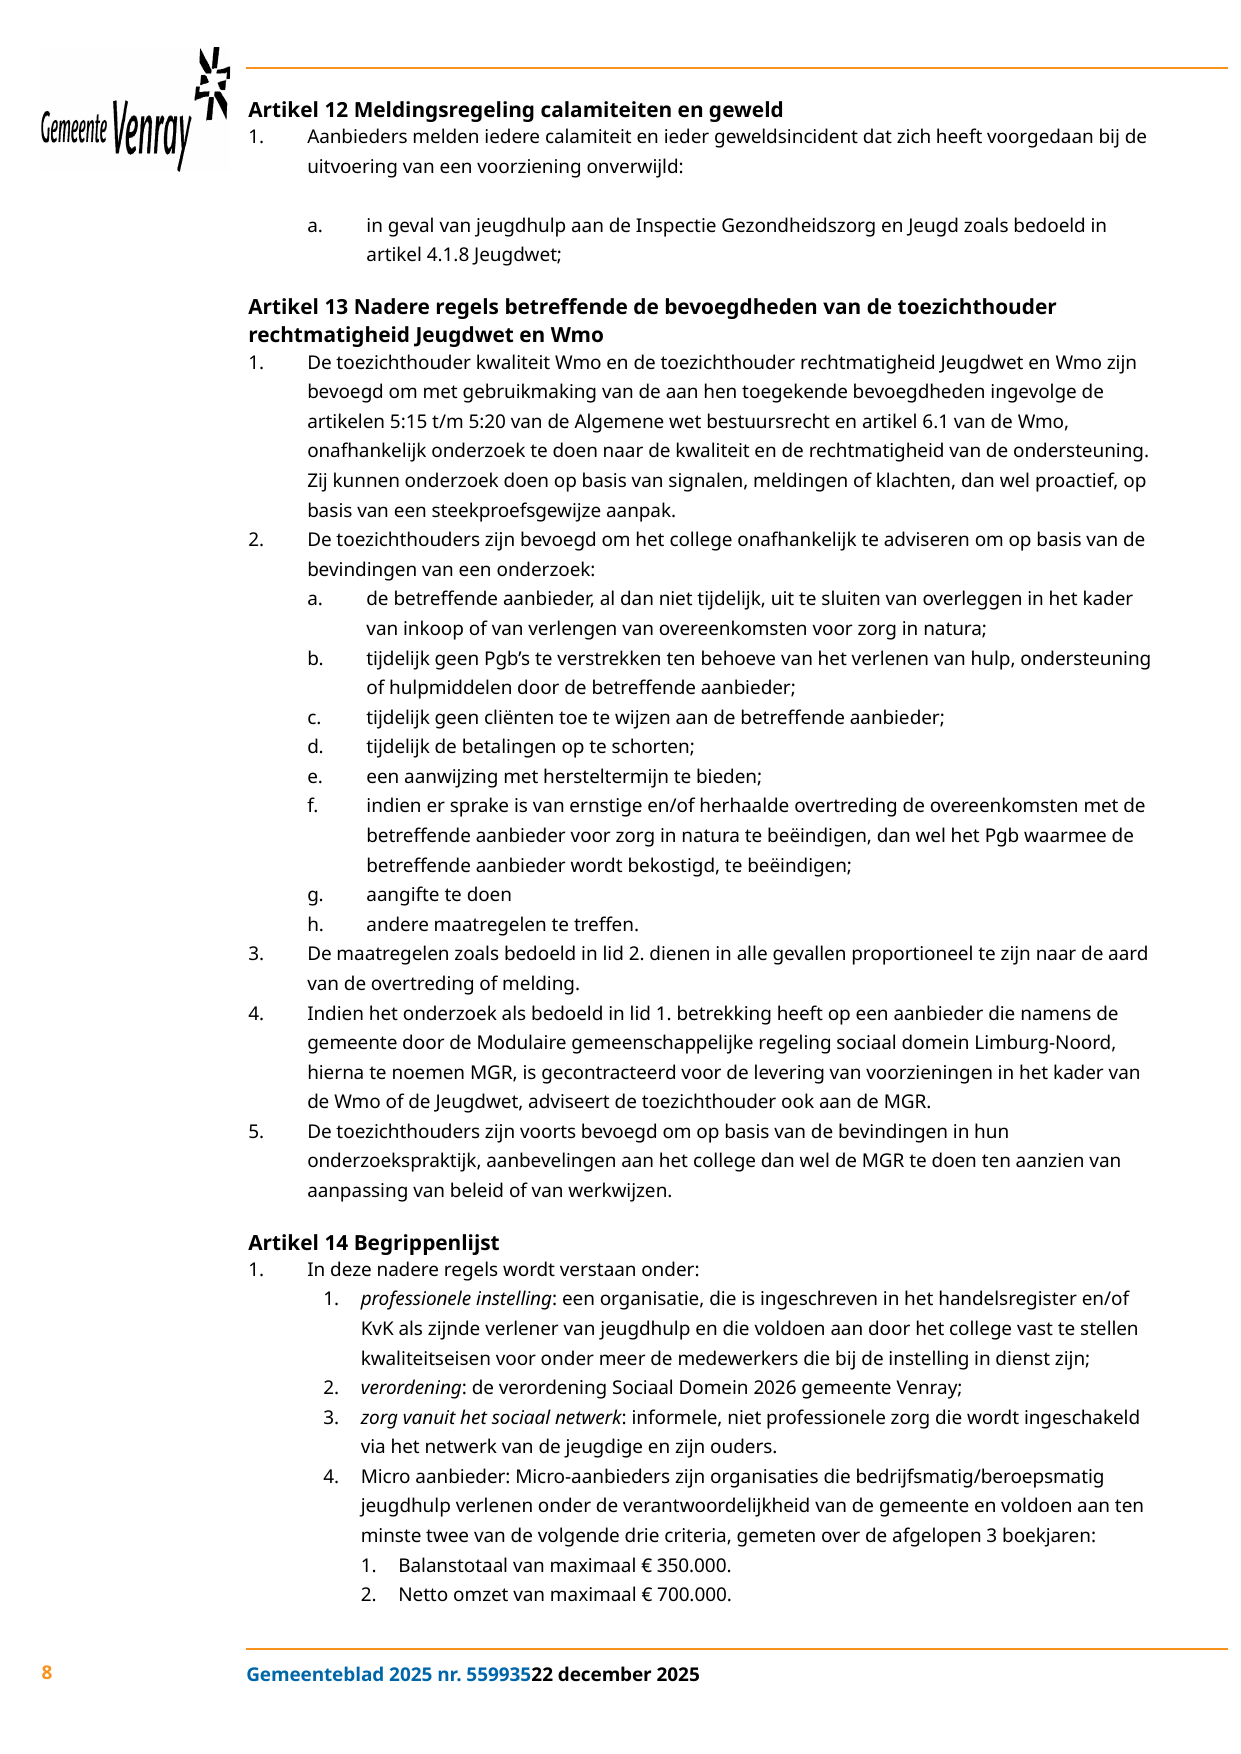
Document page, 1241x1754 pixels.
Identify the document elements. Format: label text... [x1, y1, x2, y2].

list Micro aanbieder: Micro-aanbieders zijn organisaties die bedrijfsmatig/beroepsmatig [323, 1463, 1152, 1489]
list in geval van jeugdhulp aan de Inspectie Gezondheidszorg en Jeugd zoals bedoeld in artikel 4.1.8 Jeugdwet; [307, 212, 1152, 267]
list Aanbieders melden iedere calamiteit en ieder geweldsincident dat zich heeft voorgedaan bij de uitvoering van een voorziening onverwijld: [248, 123, 1152, 178]
text Artikel 14 Begrippenlijst [248, 1228, 1152, 1256]
list De toezichthouders zijn voorts bevoegd om op basis van de bevindingen in hun onderzoekspraktijk, aanbevelingen aan het college dan wel de MGR te doen ten aanzien van aanpassing van beleid of van werkwijzen. [248, 1118, 1152, 1203]
list professionele instelling: een organisatie, die is ingeschreven in het handelsregister en/of KvK als zijnde verlener van jeugdhulp en die voldoen aan door het college vast te stellen kwaliteitseisen voor onder meer de medewerkers die bij de instelling in dienst zijn; [323, 1286, 1152, 1371]
list andere maatregelen te treffen. [307, 911, 1152, 937]
picture [41, 47, 231, 172]
list een aanwijzing met hersteltermijn te bieden; [307, 763, 1152, 789]
list verordening: de verordening Sociaal Domein 2026 gemeente Venray; [323, 1374, 1152, 1400]
list indien er sprake is van ernstige en/of herhaalde overtreding de overeenkomsten met de betreffende aanbieder voor zorg in natura te beëindigen, dan wel het Pgb waarmee de betreffende aanbieder wordt bekostigd, te beëindigen; [307, 793, 1152, 877]
list De maatregelen zoals bedoeld in lid 2. dienen in alle gevallen proportioneel te zijn naar de aard van de overtreding of melding. [248, 941, 1152, 996]
text Artikel 12 Meldingsregeling calamiteiten en geweld [248, 95, 1152, 123]
list tijdelijk geen cliënten toe te wijzen aan de betreffende aanbieder; [307, 704, 1152, 729]
list In deze nadere regels wordt verstaan onder: [248, 1256, 1152, 1282]
list Netto omzet van maximaal € 700.000. [361, 1581, 1152, 1607]
list De toezichthouder kwaliteit Wmo en de toezichthouder rechtmatigheid Jeugdwet en Wmo zijn bevoegd om met gebruikmaking van de aan hen toegekende bevoegdheden ingevolge de artikelen 5:15 t/m 5:20 van de Algemene wet bestuursrecht en artikel 6.1 van de Wmo, onafhankelijk onderzoek te doen naar de kwaliteit en de rechtmatigheid van de ondersteuning. Zij kunnen onderzoek doen op basis van signalen, meldingen of klachten, dan wel proactief, op basis van een steekproefsgewijze aanpak. [248, 349, 1152, 522]
list jeugdhulp verlenen onder de verantwoordelijkheid van de gemeente en voldoen aan ten minste twee van de volgende drie criteria, gemeten over de afgelopen 3 boekjaren: [323, 1493, 1152, 1548]
list Indien het onderzoek als bedoeld in lid 1. betrekking heeft op een aanbieder die namens de gemeente door de Modulaire gemeenschappelijke regeling sociaal domein Limburg-Noord, hierna te noemen MGR, is gecontracteerd voor de levering van voorzieningen in het kader van de Wmo of de Jeugdwet, adviseert de toezichthouder ook aan de MGR. [248, 1000, 1152, 1114]
list tijdelijk geen Pgb’s te verstrekken ten behoeve van het verlenen van hulp, ondersteuning of hulpmiddelen door de betreffende aanbieder; [307, 645, 1152, 700]
list tijdelijk de betalingen op te schorten; [307, 733, 1152, 759]
list Balanstotaal van maximaal € 350.000. [361, 1552, 1152, 1578]
list zorg vanuit het sociaal netwerk: informele, niet professionele zorg die wordt ingeschakeld via het netwerk van de jeugdige en zijn ouders. [323, 1404, 1152, 1459]
list De toezichthouders zijn bevoegd om het college onafhankelijk te adviseren om op basis van de bevindingen van een onderzoek: [248, 526, 1152, 582]
text Artikel 13 Nadere regels betreffende de bevoegdheden van de toezichthouder rechtmatigheid Jeugdwet en Wmo [248, 292, 1152, 349]
list aangifte te doen [307, 881, 1152, 907]
list de betreffende aanbieder, al dan niet tijdelijk, uit te sluiten van overleggen in het kader van inkoop of van verlengen van overeenkomsten voor zorg in natura; [307, 586, 1152, 641]
